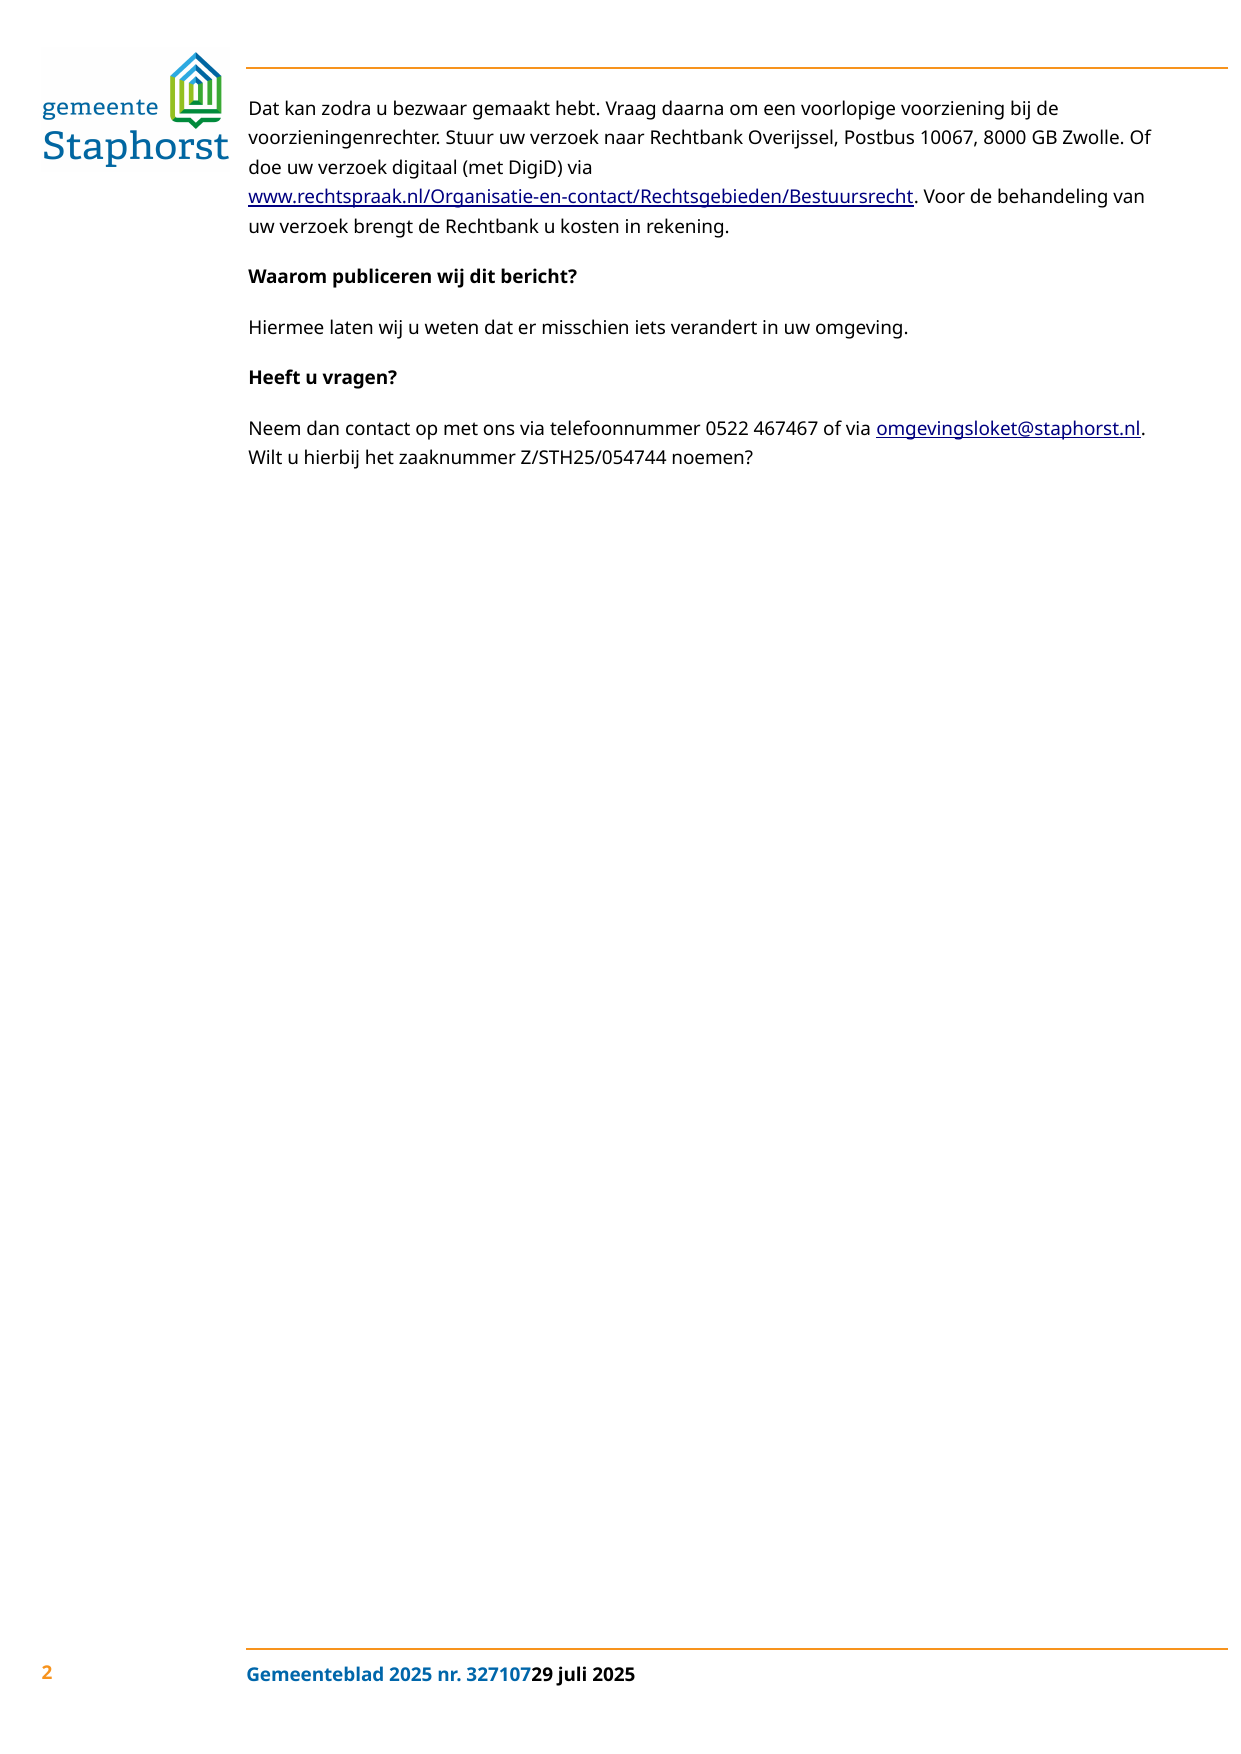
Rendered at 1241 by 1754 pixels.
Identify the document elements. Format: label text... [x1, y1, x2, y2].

text Dat kan zodra u bezwaar gemaakt hebt. Vraag daarna om een voorlopige voorziening bij de voorzieningenrechter. Stuur uw verzoek naar Rechtbank Overijssel, Postbus 10067, 8000 GB Zwolle. Of doe uw verzoek digitaal (met DigiD) via www.rechtspraak.nl/Organisatie-en-contact/Rechtsgebieden/Bestuursrecht. Voor de behandeling van uw verzoek brengt de Rechtbank u kosten in rekening. [248, 95, 1152, 239]
text Neem dan contact op met ons via telefoonnummer 0522 467467 of via omgevingsloket@staphorst.nl. Wilt u hierbij het zaaknummer Z/STH25/054744 noemen? [248, 415, 1152, 470]
text Hiermee laten wij u weten dat er misschien iets verandert in uw omgeving. [248, 314, 1152, 340]
text Waarom publiceren wij dit bericht? [248, 263, 1152, 289]
text Heeft u vragen? [248, 364, 1152, 390]
picture [41, 47, 231, 172]
